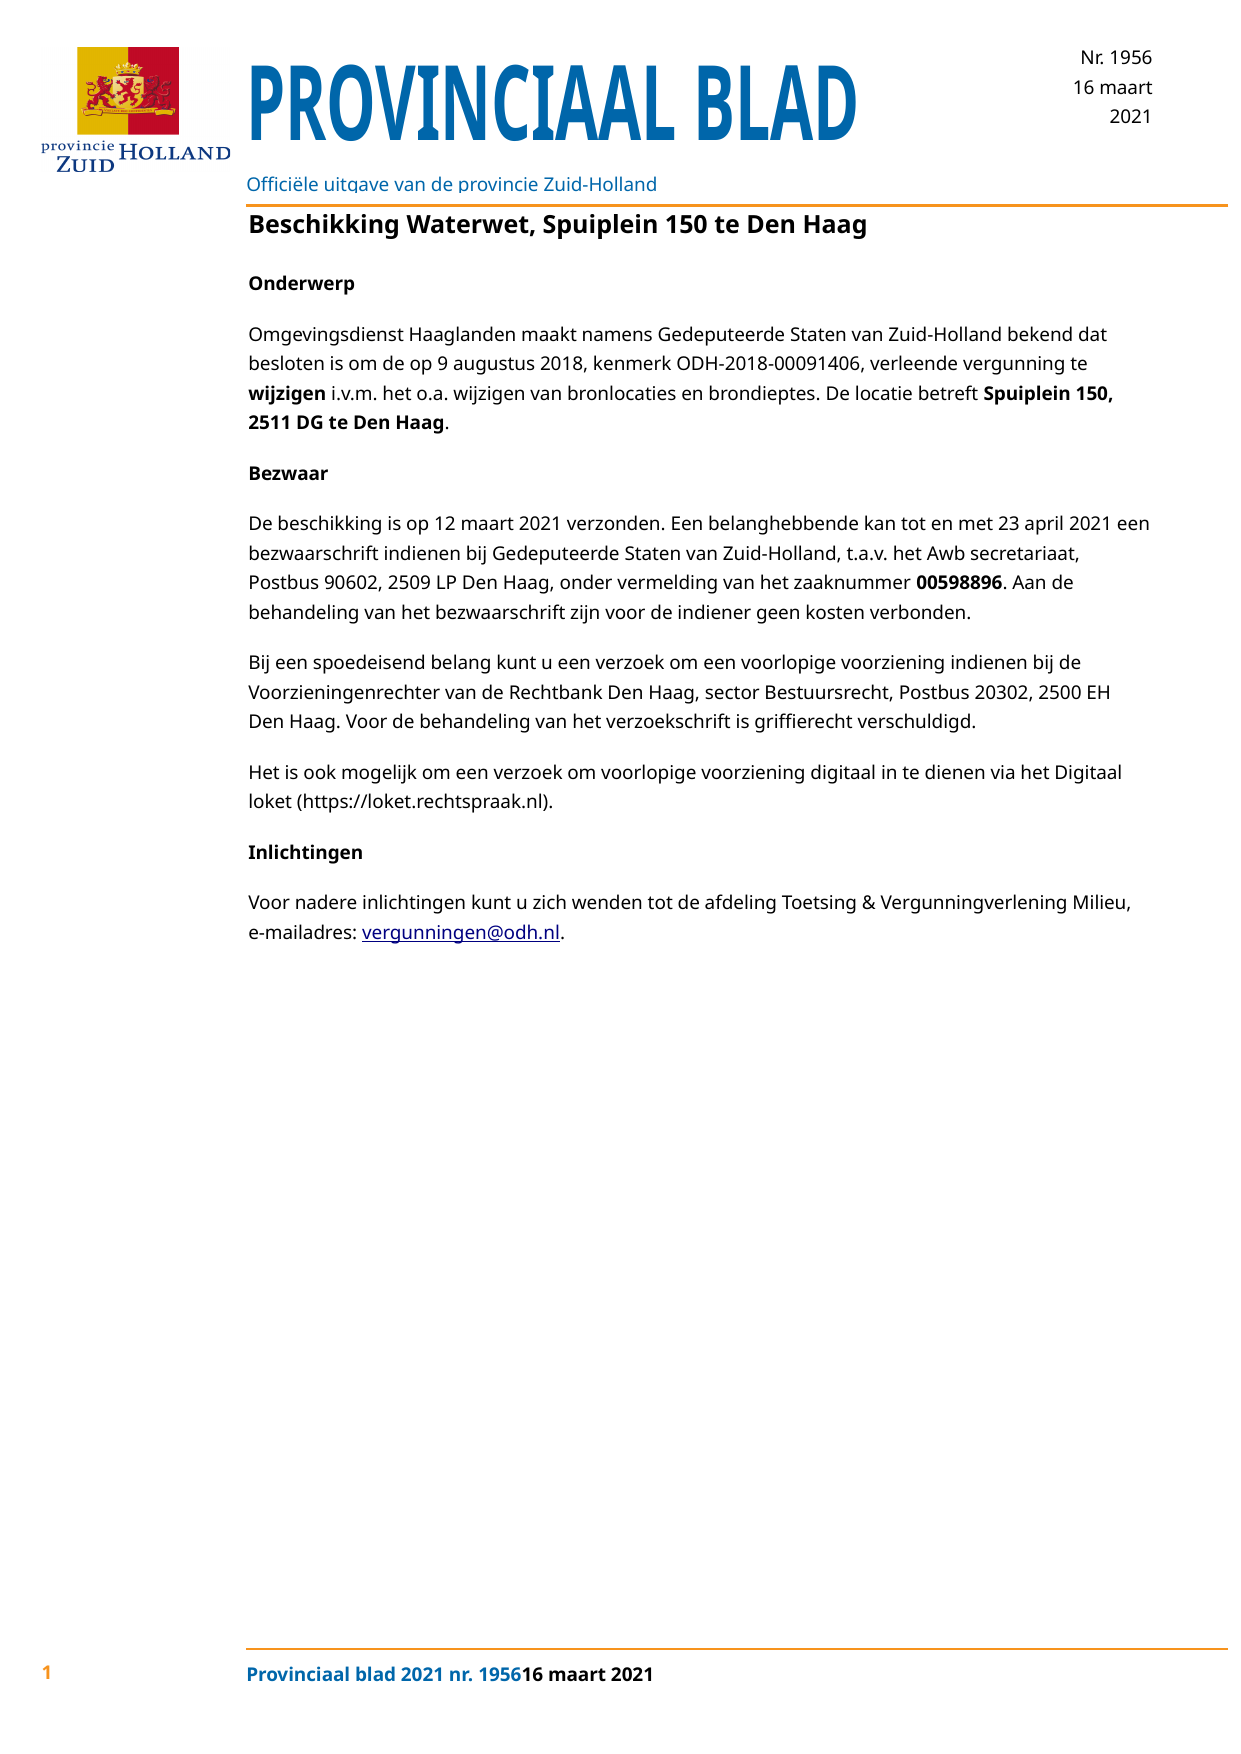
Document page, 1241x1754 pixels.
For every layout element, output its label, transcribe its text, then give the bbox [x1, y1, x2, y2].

text Bij een spoedeisend belang kunt u een verzoek om een voorlopige voorziening indienen bij de Voorzieningenrechter van de Rechtbank Den Haag, sector Bestuursrecht, Postbus 20302, 2500 EH Den Haag. Voor de behandeling van het verzoekschrift is griffierecht verschuldigd. [248, 649, 1152, 734]
text Bezwaar [248, 460, 1152, 486]
text Onderwerp [248, 270, 1152, 296]
picture [41, 47, 231, 172]
text Voor nadere inlichtingen kunt u zich wenden tot de afdeling Toetsing & Vergunningverlening Milieu, e-mailadres: vergunningen@odh.nl. [248, 889, 1152, 945]
text Omgevingsdienst Haaglanden maakt namens Gedeputeerde Staten van Zuid-Holland bekend dat besloten is om de op 9 augustus 2018, kenmerk ODH-2018-00091406, verleende vergunning te wijzigen i.v.m. het o.a. wijzigen van bronlocaties en brondieptes. De locatie betreft Spuiplein 150, 2511 DG te Den Haag. [248, 321, 1152, 435]
text Inlichtingen [248, 839, 1152, 865]
text De beschikking is op 12 maart 2021 verzonden. Een belanghebbende kan tot en met 23 april 2021 een bezwaarschrift indienen bij Gedeputeerde Staten van Zuid-Holland, t.a.v. het Awb secretariaat, Postbus 90602, 2509 LP Den Haag, onder vermelding van het zaaknummer 00598896. Aan de behandeling van het bezwaarschrift zijn voor de indiener geen kosten verbonden. [248, 510, 1152, 625]
text Beschikking Waterwet, Spuiplein 150 te Den Haag [248, 207, 1152, 241]
text Het is ook mogelijk om een verzoek om voorlopige voorziening digitaal in te dienen via het Digitaal loket (https://loket.rechtspraak.nl). [248, 759, 1152, 814]
